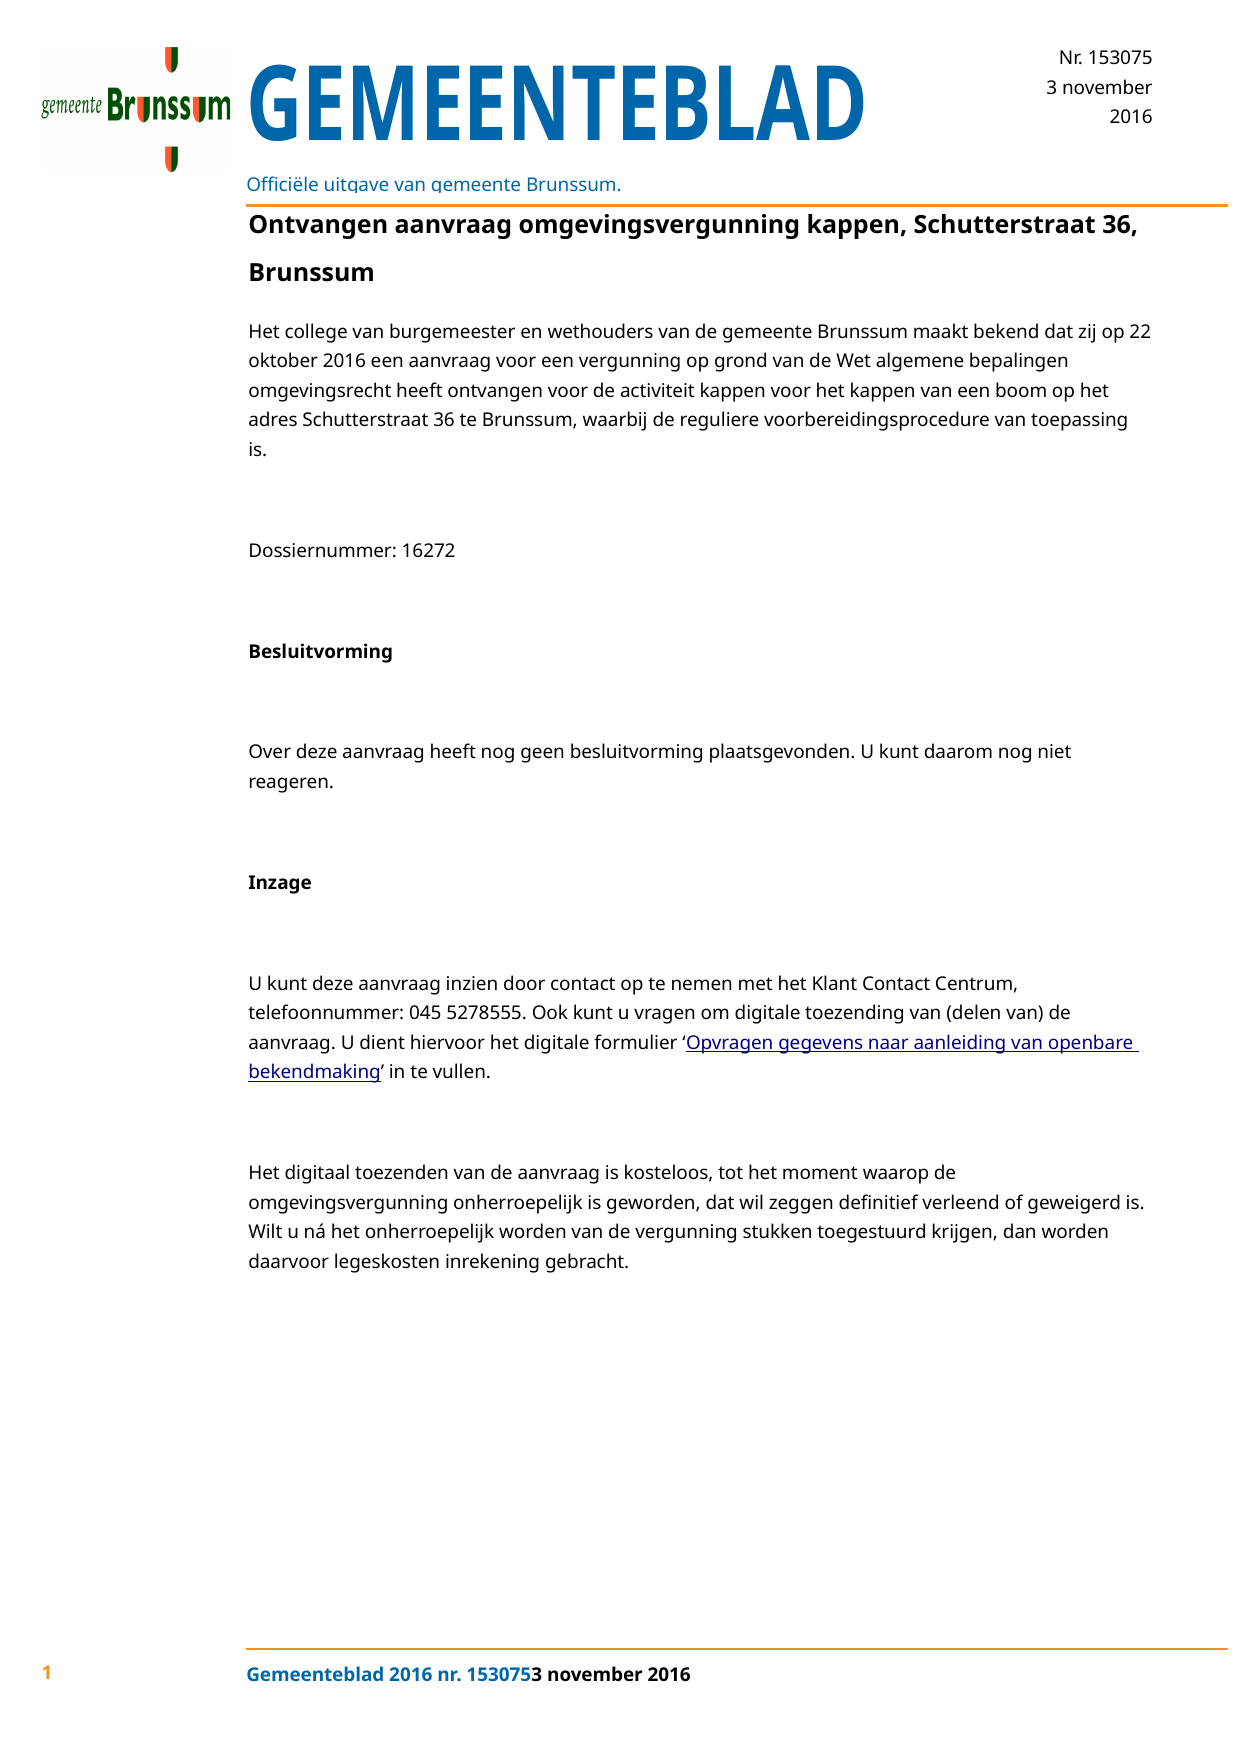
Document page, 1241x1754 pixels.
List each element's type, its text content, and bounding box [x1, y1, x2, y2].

text Besluitvorming [248, 638, 1152, 664]
text Over deze aanvraag heeft nog geen besluitvorming plaatsgevonden. U kunt daarom nog niet reageren. [248, 739, 1152, 794]
text Ontvangen aanvraag omgevingsvergunning kappen, Schutterstraat 36, Brunssum [248, 207, 1152, 288]
text Dossiernummer: 16272 [248, 537, 1152, 563]
text Inzage [248, 869, 1152, 895]
text U kunt deze aanvraag inzien door contact op te nemen met het Klant Contact Centrum, telefoonnummer: 045 5278555. Ook kunt u vragen om digitale toezending van (delen van) de aanvraag. U dient hiervoor het digitale formulier ‘Opvragen gegevens naar aanleiding van openbare bekendmaking’ in te vullen. [248, 970, 1152, 1084]
text Het college van burgemeester en wethouders van de gemeente Brunssum maakt bekend dat zij op 22 oktober 2016 een aanvraag voor een vergunning op grond van de Wet algemene bepalingen omgevingsrecht heeft ontvangen voor de activiteit kappen voor het kappen van een boom op het adres Schutterstraat 36 te Brunssum, waarbij de reguliere voorbereidingsprocedure van toepassing is. [248, 318, 1152, 462]
text Het digitaal toezenden van de aanvraag is kosteloos, tot het moment waarop de omgevingsvergunning onherroepelijk is geworden, dat wil zeggen definitief verleend of geweigerd is. Wilt u ná het onherroepelijk worden van de vergunning stukken toegestuurd krijgen, dan worden daarvoor legeskosten inrekening gebracht. [248, 1159, 1152, 1274]
picture [41, 47, 231, 172]
